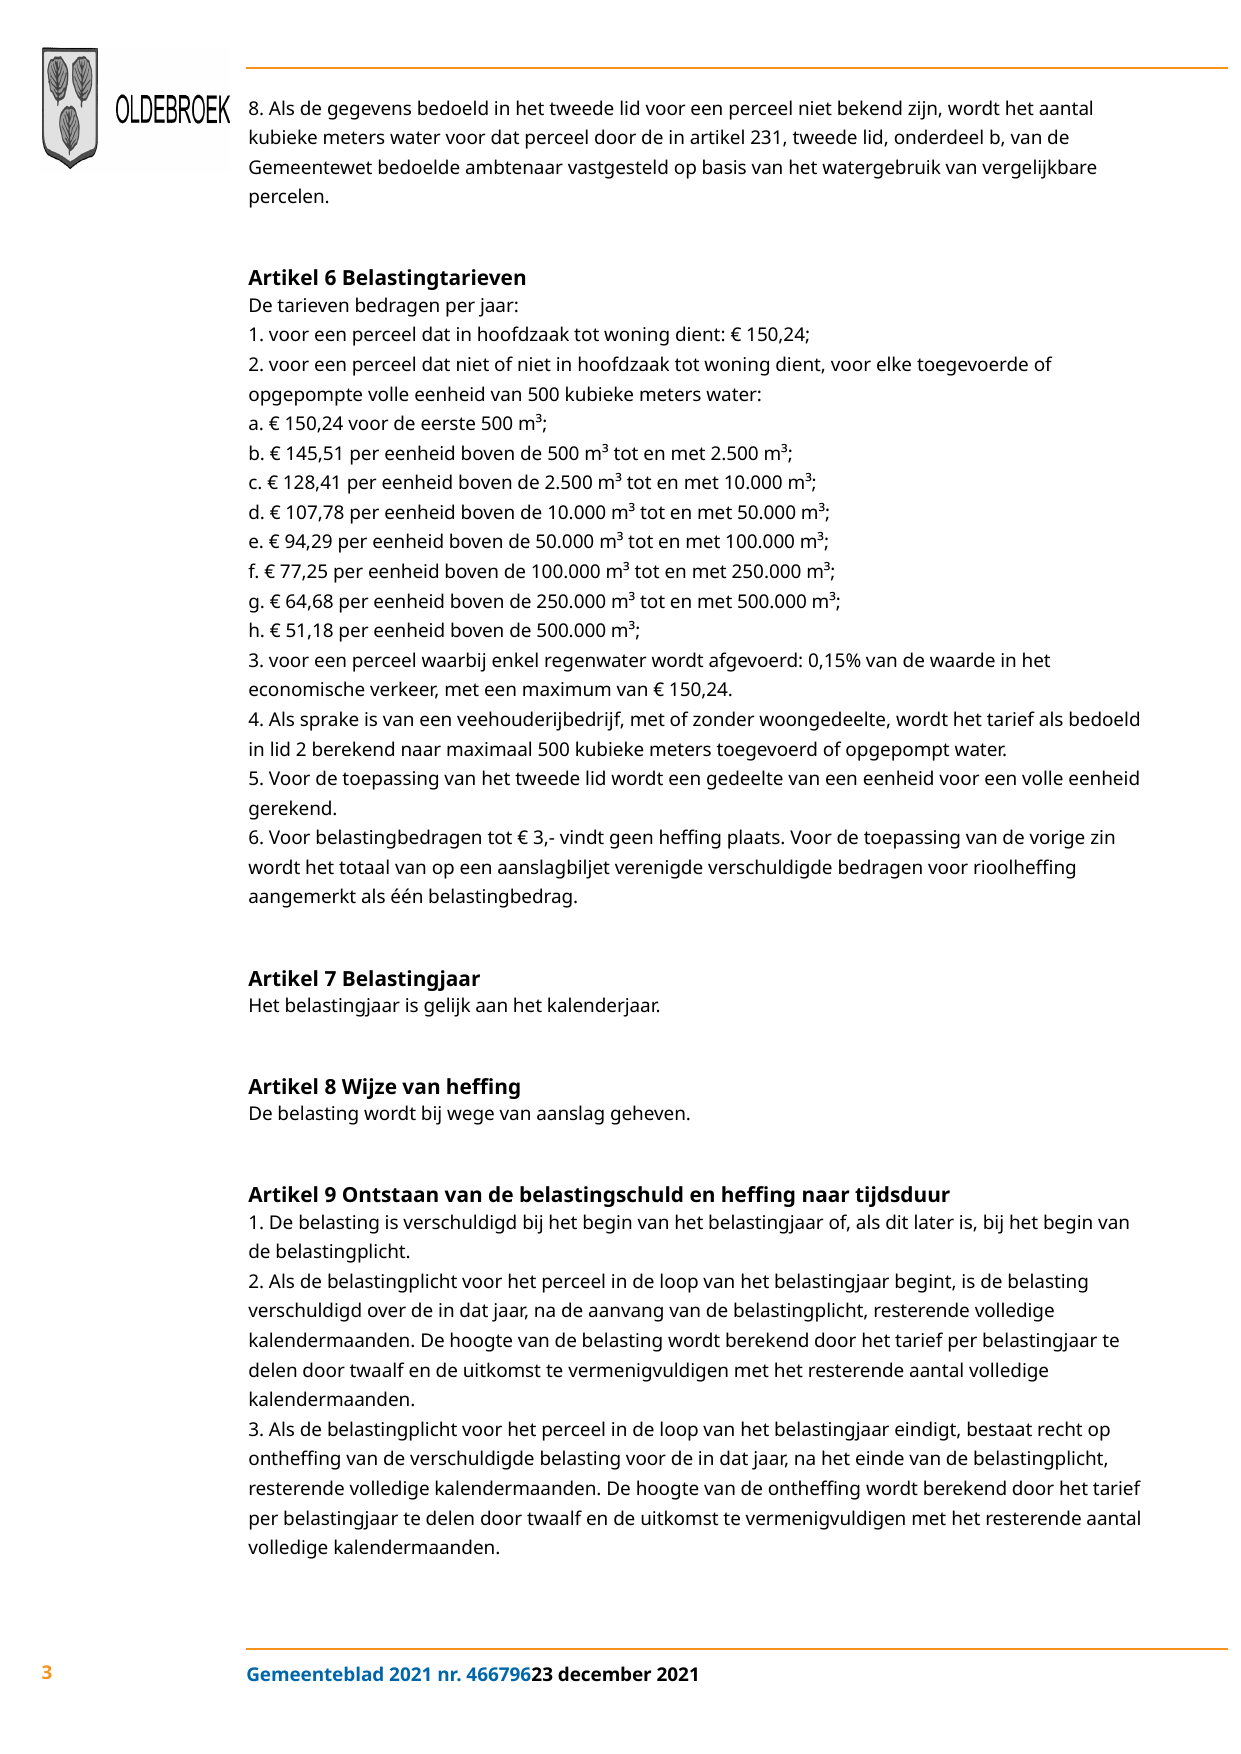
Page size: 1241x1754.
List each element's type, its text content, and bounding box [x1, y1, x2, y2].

text c. € 128,41 per eenheid boven de 2.500 m³ tot en met 10.000 m³; [248, 469, 1152, 495]
text 4. Als sprake is van een veehouderijbedrijf, met of zonder woongedeelte, wordt het tarief als bedoeld in lid 2 berekend naar maximaal 500 kubieke meters toegevoerd of opgepompt water. [248, 706, 1152, 761]
text 3. voor een perceel waarbij enkel regenwater wordt afgevoerd: 0,15% van de waarde in het economische verkeer, met een maximum van € 150,24. [248, 647, 1152, 702]
text 1. voor een perceel dat in hoofdzaak tot woning dient: € 150,24; [248, 322, 1152, 347]
text Artikel 6 Belastingtarieven [248, 263, 1152, 292]
text d. € 107,78 per eenheid boven de 10.000 m³ tot en met 50.000 m³; [248, 499, 1152, 525]
text Het belastingjaar is gelijk aan het kalenderjaar. [248, 992, 1152, 1018]
text 5. Voor de toepassing van het tweede lid wordt een gedeelte van een eenheid voor een volle eenheid gerekend. [248, 765, 1152, 821]
text De tarieven bedragen per jaar: [248, 292, 1152, 318]
text 2. Als de belastingplicht voor het perceel in de loop van het belastingjaar begint, is de belasting verschuldigd over de in dat jaar, na de aanvang van de belastingplicht, resterende volledige kalendermaanden. De hoogte van de belasting wordt berekend door het tarief per belastingjaar te delen door twaalf en de uitkomst te vermenigvuldigen met het resterende aantal volledige kalendermaanden. [248, 1268, 1152, 1412]
text 1. De belasting is verschuldigd bij het begin van het belastingjaar of, als dit later is, bij het begin van de belastingplicht. [248, 1209, 1152, 1264]
text 2. voor een perceel dat niet of niet in hoofdzaak tot woning dient, voor elke toegevoerde of opgepompte volle eenheid van 500 kubieke meters water: [248, 351, 1152, 406]
text e. € 94,29 per eenheid boven de 50.000 m³ tot en met 100.000 m³; [248, 529, 1152, 554]
text Artikel 8 Wijze van heffing [248, 1072, 1152, 1101]
picture [41, 47, 231, 172]
text 3. Als de belastingplicht voor het perceel in de loop van het belastingjaar eindigt, bestaat recht op ontheffing van de verschuldigde belasting voor de in dat jaar, na het einde van de belastingplicht, resterende volledige kalendermaanden. De hoogte van de ontheffing wordt berekend door het tarief per belastingjaar te delen door twaalf en de uitkomst te vermenigvuldigen met het resterende aantal volledige kalendermaanden. [248, 1416, 1152, 1560]
text f. € 77,25 per eenheid boven de 100.000 m³ tot en met 250.000 m³; [248, 558, 1152, 584]
text 6. Voor belastingbedragen tot € 3,- vindt geen heffing plaats. Voor de toepassing van de vorige zin wordt het totaal van op een aanslagbiljet verenigde verschuldigde bedragen voor rioolheffing aangemerkt als één belastingbedrag. [248, 824, 1152, 909]
text Artikel 9 Ontstaan van de belastingschuld en heffing naar tijdsduur [248, 1181, 1152, 1209]
text b. € 145,51 per eenheid boven de 500 m³ tot en met 2.500 m³; [248, 440, 1152, 466]
text h. € 51,18 per eenheid boven de 500.000 m³; [248, 617, 1152, 643]
text a. € 150,24 voor de eerste 500 m³; [248, 410, 1152, 436]
text g. € 64,68 per eenheid boven de 250.000 m³ tot en met 500.000 m³; [248, 588, 1152, 613]
text Artikel 7 Belastingjaar [248, 964, 1152, 992]
text De belasting wordt bij wege van aanslag geheven. [248, 1101, 1152, 1126]
text 8. Als de gegevens bedoeld in het tweede lid voor een perceel niet bekend zijn, wordt het aantal kubieke meters water voor dat perceel door de in artikel 231, tweede lid, onderdeel b, van de Gemeentewet bedoelde ambtenaar vastgesteld op basis van het watergebruik van vergelijkbare percelen. [248, 95, 1152, 209]
